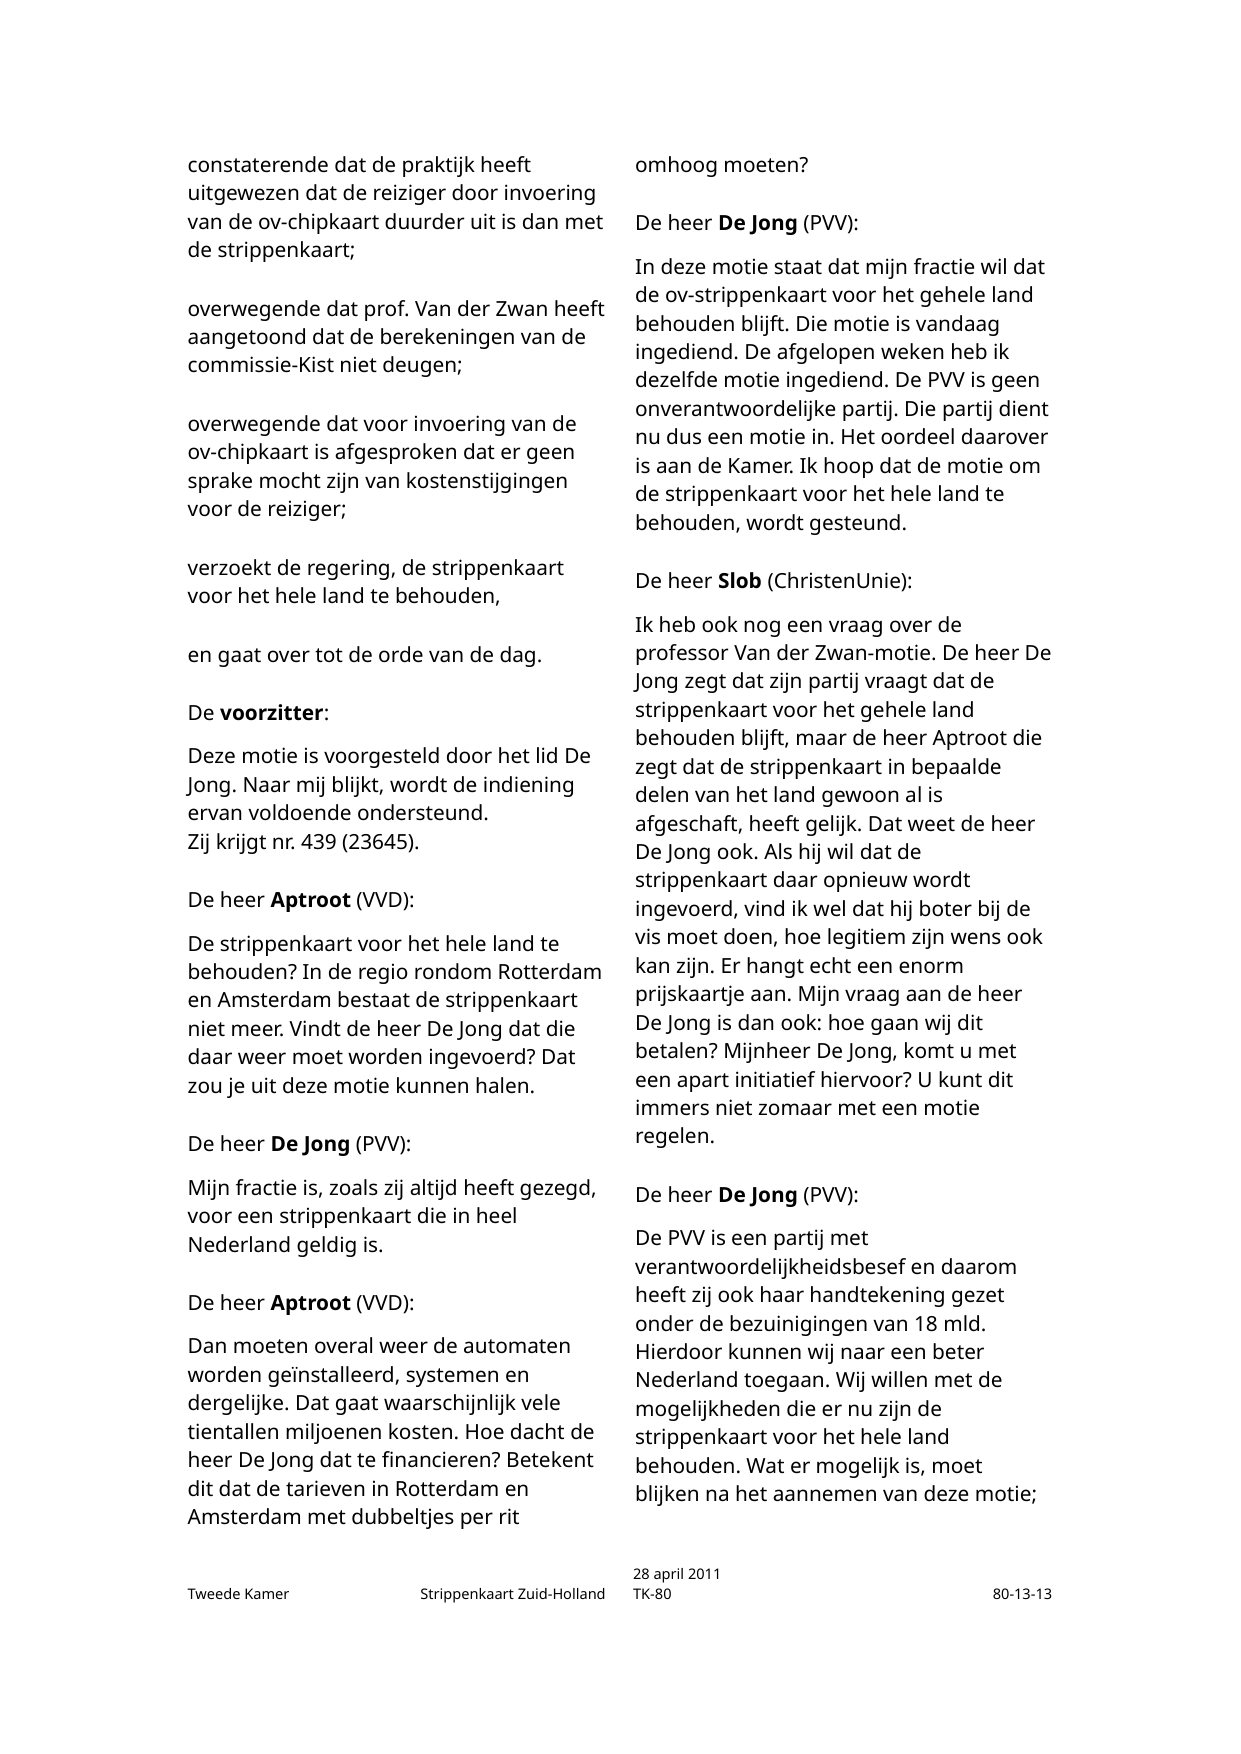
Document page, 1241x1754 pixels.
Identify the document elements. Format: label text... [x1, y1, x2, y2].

text constaterende dat de praktijk heeft uitgewezen dat de reiziger door invoering van de ov-chipkaart duurder uit is dan met de strippenkaart; [187, 150, 605, 264]
text In deze motie staat dat mijn fractie wil dat de ov-strippenkaart voor het gehele land behouden blijft. Die motie is vandaag ingediend. De afgelopen weken heb ik dezelfde motie ingediend. De PVV is geen onverantwoordelijke partij. Die partij dient nu dus een motie in. Het oordeel daarover is aan de Kamer. Ik hoop dat de motie om de strippenkaart voor het hele land te behouden, wordt gesteund. [635, 252, 1053, 536]
text Dan moeten overal weer de automaten worden geïnstalleerd, systemen en dergelijke. Dat gaat waarschijnlijk vele tientallen miljoenen kosten. Hoe dacht de heer De Jong dat te financieren? Betekent dit dat de tarieven in Rotterdam en Amsterdam met dubbeltjes per rit [187, 1332, 605, 1531]
text en gaat over tot de orde van de dag. [187, 640, 605, 668]
text omhoog moeten? [635, 150, 1053, 178]
text De heer De Jong (PVV): [635, 208, 1053, 237]
text De voorzitter: [187, 698, 605, 727]
text De heer De Jong (PVV): [187, 1129, 605, 1158]
text De heer Slob (ChristenUnie): [635, 566, 1053, 595]
text overwegende dat voor invoering van de ov-chipkaart is afgesproken dat er geen sprake mocht zijn van kostenstijgingen voor de reiziger; [187, 409, 605, 523]
text Ik heb ook nog een vraag over de professor Van der Zwan-motie. De heer De Jong zegt dat zijn partij vraagt dat de strippenkaart voor het gehele land behouden blijft, maar de heer Aptroot die zegt dat de strippenkaart in bepaalde delen van het land gewoon al is afgeschaft, heeft gelijk. Dat weet de heer De Jong ook. Als hij wil dat de strippenkaart daar opnieuw wordt ingevoerd, vind ik wel dat hij boter bij de vis moet doen, hoe legitiem zijn wens ook kan zijn. Er hangt echt een enorm prijskaartje aan. Mijn vraag aan de heer De Jong is dan ook: hoe gaan wij dit betalen? Mijnheer De Jong, komt u met een apart initiatief hiervoor? U kunt dit immers niet zomaar met een motie regelen. [635, 610, 1053, 1150]
text De PVV is een partij met verantwoordelijkheidsbesef en daarom heeft zij ook haar handtekening gezet onder de bezuinigingen van 18 mld. Hierdoor kunnen wij naar een beter Nederland toegaan. Wij willen met de mogelijkheden die er nu zijn de strippenkaart voor het hele land behouden. Wat er mogelijk is, moet blijken na het aannemen van deze motie; [635, 1223, 1053, 1508]
text overwegende dat prof. Van der Zwan heeft aangetoond dat de berekeningen van de commissie-Kist niet deugen; [187, 294, 605, 379]
text verzoekt de regering, de strippenkaart voor het hele land te behouden, [187, 553, 605, 610]
text Deze motie is voorgesteld door het lid De Jong. Naar mij blijkt, wordt de indiening ervan voldoende ondersteund. [187, 742, 605, 827]
text De heer Aptroot (VVD): [187, 885, 605, 914]
text Mijn fractie is, zoals zij altijd heeft gezegd, voor een strippenkaart die in heel Nederland geldig is. [187, 1173, 605, 1258]
text Zij krijgt nr. 439 (23645). [187, 827, 605, 855]
text De heer Aptroot (VVD): [187, 1288, 605, 1317]
text De strippenkaart voor het hele land te behouden? In de regio rondom Rotterdam en Amsterdam bestaat de strippenkaart niet meer. Vindt de heer De Jong dat die daar weer moet worden ingevoerd? Dat zou je uit deze motie kunnen halen. [187, 929, 605, 1099]
text De heer De Jong (PVV): [635, 1180, 1053, 1208]
